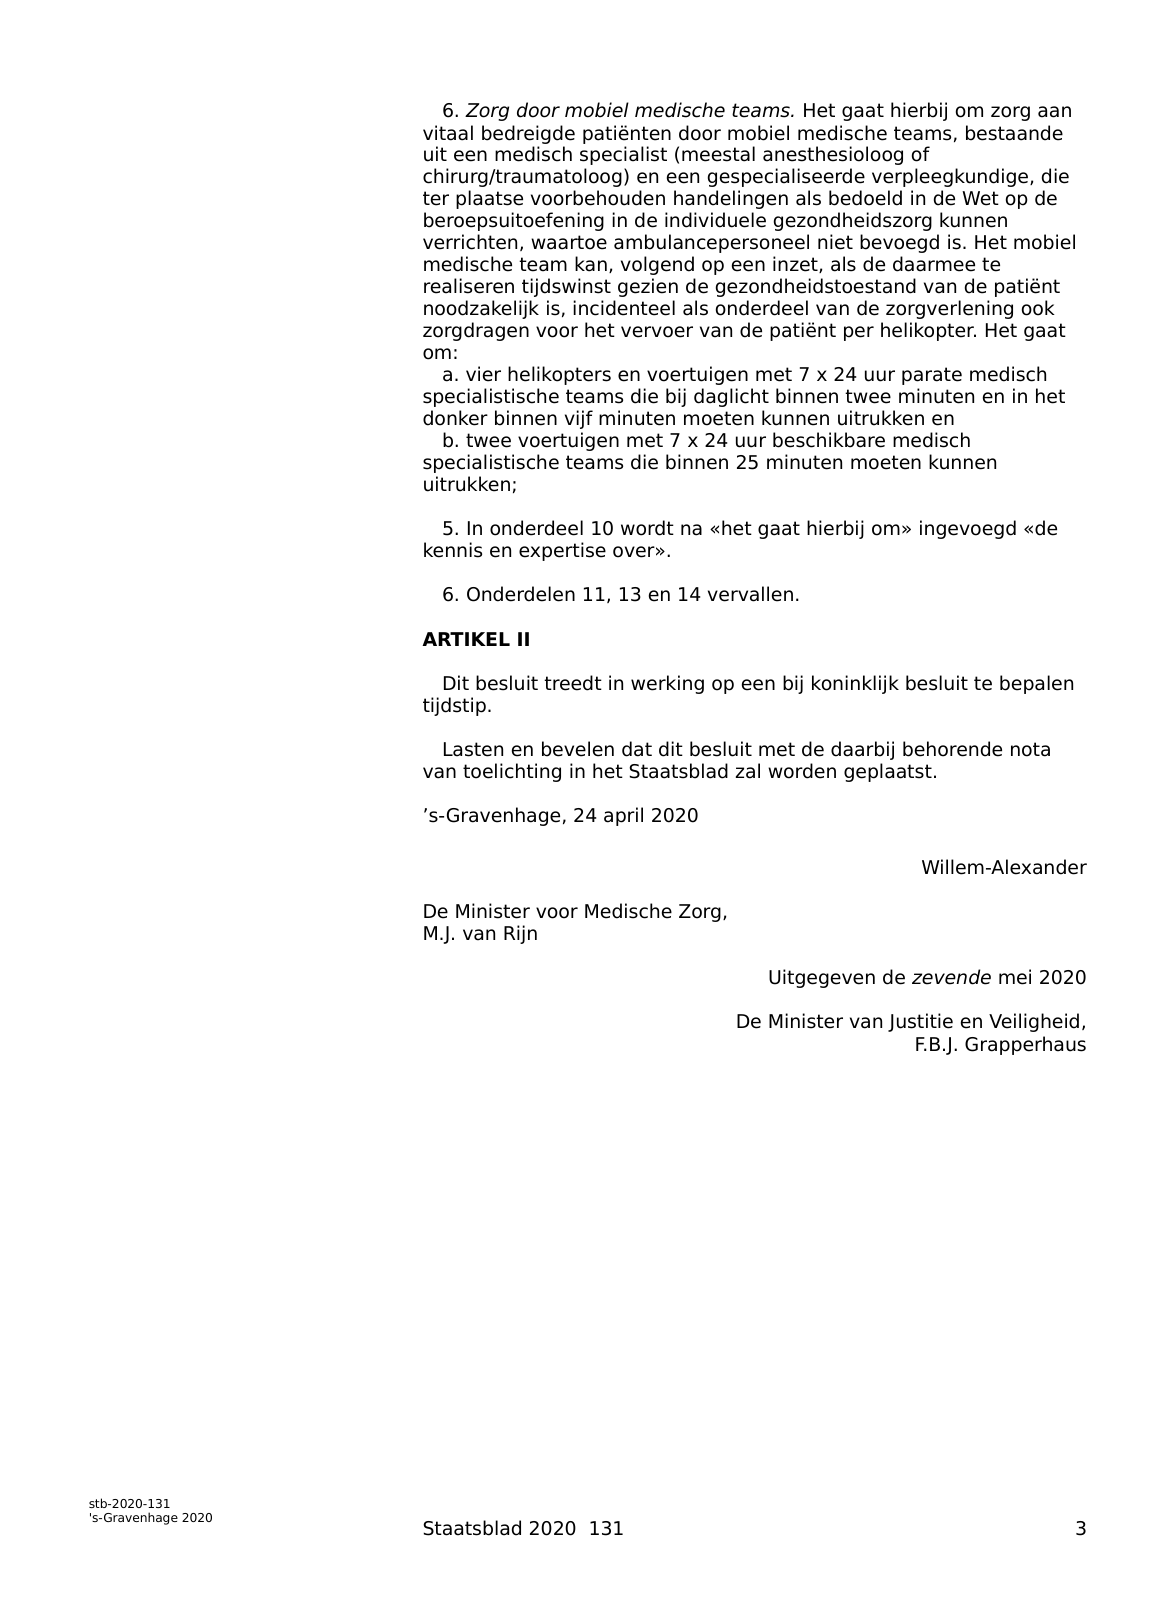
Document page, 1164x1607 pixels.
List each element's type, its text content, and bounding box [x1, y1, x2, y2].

text 's-Gravenhage 2020 [88, 1511, 323, 1525]
text Lasten en bevelen dat dit besluit met de daarbij behorende nota van toelichting in het Staatsblad zal worden geplaatst. [422, 739, 1087, 783]
text b. twee voertuigen met 7 x 24 uur beschikbare medisch specialistische teams die binnen 25 minuten moeten kunnen uitrukken; [422, 430, 1087, 496]
text Uitgegeven de zevende mei 2020 [422, 967, 1087, 989]
text a. vier helikopters en voertuigen met 7 x 24 uur parate medisch specialistische teams die bij daglicht binnen twee minuten en in het donker binnen vijf minuten moeten kunnen uitrukken en [422, 364, 1087, 430]
text stb-2020-131 [88, 1497, 323, 1511]
text 6. Onderdelen 11, 13 en 14 vervallen. [422, 584, 1087, 606]
text De Minister voor Medische Zorg, M.J. van Rijn [422, 901, 1087, 945]
text 6. Zorg door mobiel medische teams. Het gaat hierbij om zorg aan vitaal bedreigde patiënten door mobiel medische teams, bestaande uit een medisch specialist (meestal anesthesioloog of chirurg/traumatoloog) en een gespecialiseerde verpleegkundige, die ter plaatse voorbehouden handelingen als bedoeld in de Wet op de beroepsuitoefening in de individuele gezondheidszorg kunnen verrichten, waartoe ambulancepersoneel niet bevoegd is. Het mobiel medische team kan, volgend op een inzet, als de daarmee te realiseren tijdswinst gezien de gezondheidstoestand van de patiënt noodzakelijk is, incidenteel als onderdeel van de zorgverlening ook zorgdragen voor het vervoer van de patiënt per helikopter. Het gaat om: [422, 100, 1087, 364]
text De Minister van Justitie en Veiligheid, F.B.J. Grapperhaus [422, 1011, 1087, 1055]
text Willem-Alexander [422, 857, 1087, 879]
subtitle ARTIKEL II [422, 628, 1087, 651]
text ’s-Gravenhage, 24 april 2020 [422, 805, 1087, 827]
text 5. In onderdeel 10 wordt na «het gaat hierbij om» ingevoegd «de kennis en expertise over». [422, 518, 1087, 562]
text Dit besluit treedt in werking op een bij koninklijk besluit te bepalen tijdstip. [422, 673, 1087, 717]
